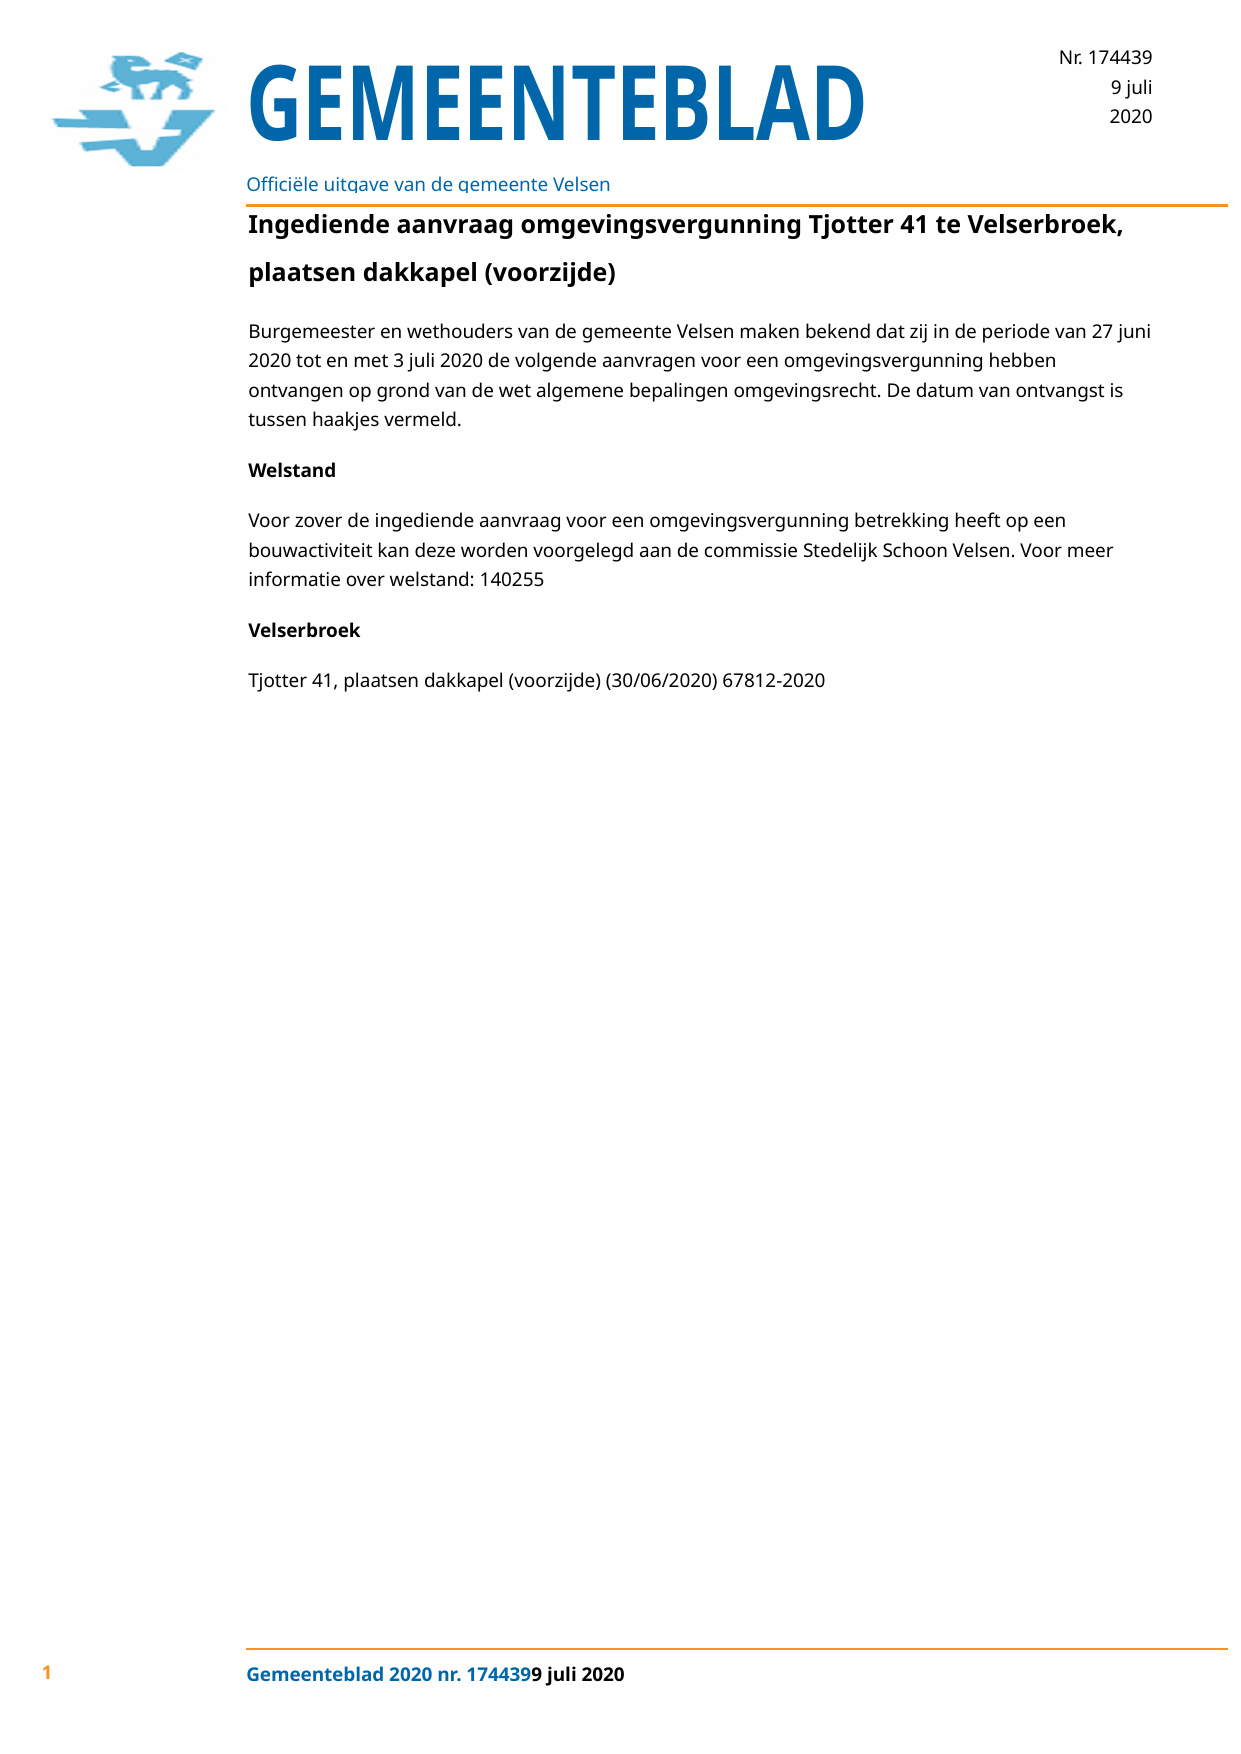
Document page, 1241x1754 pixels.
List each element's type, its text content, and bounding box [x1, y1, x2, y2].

text Ingediende aanvraag omgevingsvergunning Tjotter 41 te Velserbroek, plaatsen dakkapel (voorzijde) [248, 207, 1152, 288]
text Welstand [248, 457, 1152, 483]
picture [41, 47, 231, 172]
text Burgemeester en wethouders van de gemeente Velsen maken bekend dat zij in de periode van 27 juni 2020 tot en met 3 juli 2020 de volgende aanvragen voor een omgevingsvergunning hebben ontvangen op grond van de wet algemene bepalingen omgevingsrecht. De datum van ontvangst is tussen haakjes vermeld. [248, 318, 1152, 432]
text Tjotter 41, plaatsen dakkapel (voorzijde) (30/06/2020) 67812-2020 [248, 667, 1152, 693]
text Velserbroek [248, 617, 1152, 643]
text Voor zover de ingediende aanvraag voor een omgevingsvergunning betrekking heeft op een bouwactiviteit kan deze worden voorgelegd aan de commissie Stedelijk Schoon Velsen. Voor meer informatie over welstand: 140255 [248, 507, 1152, 592]
